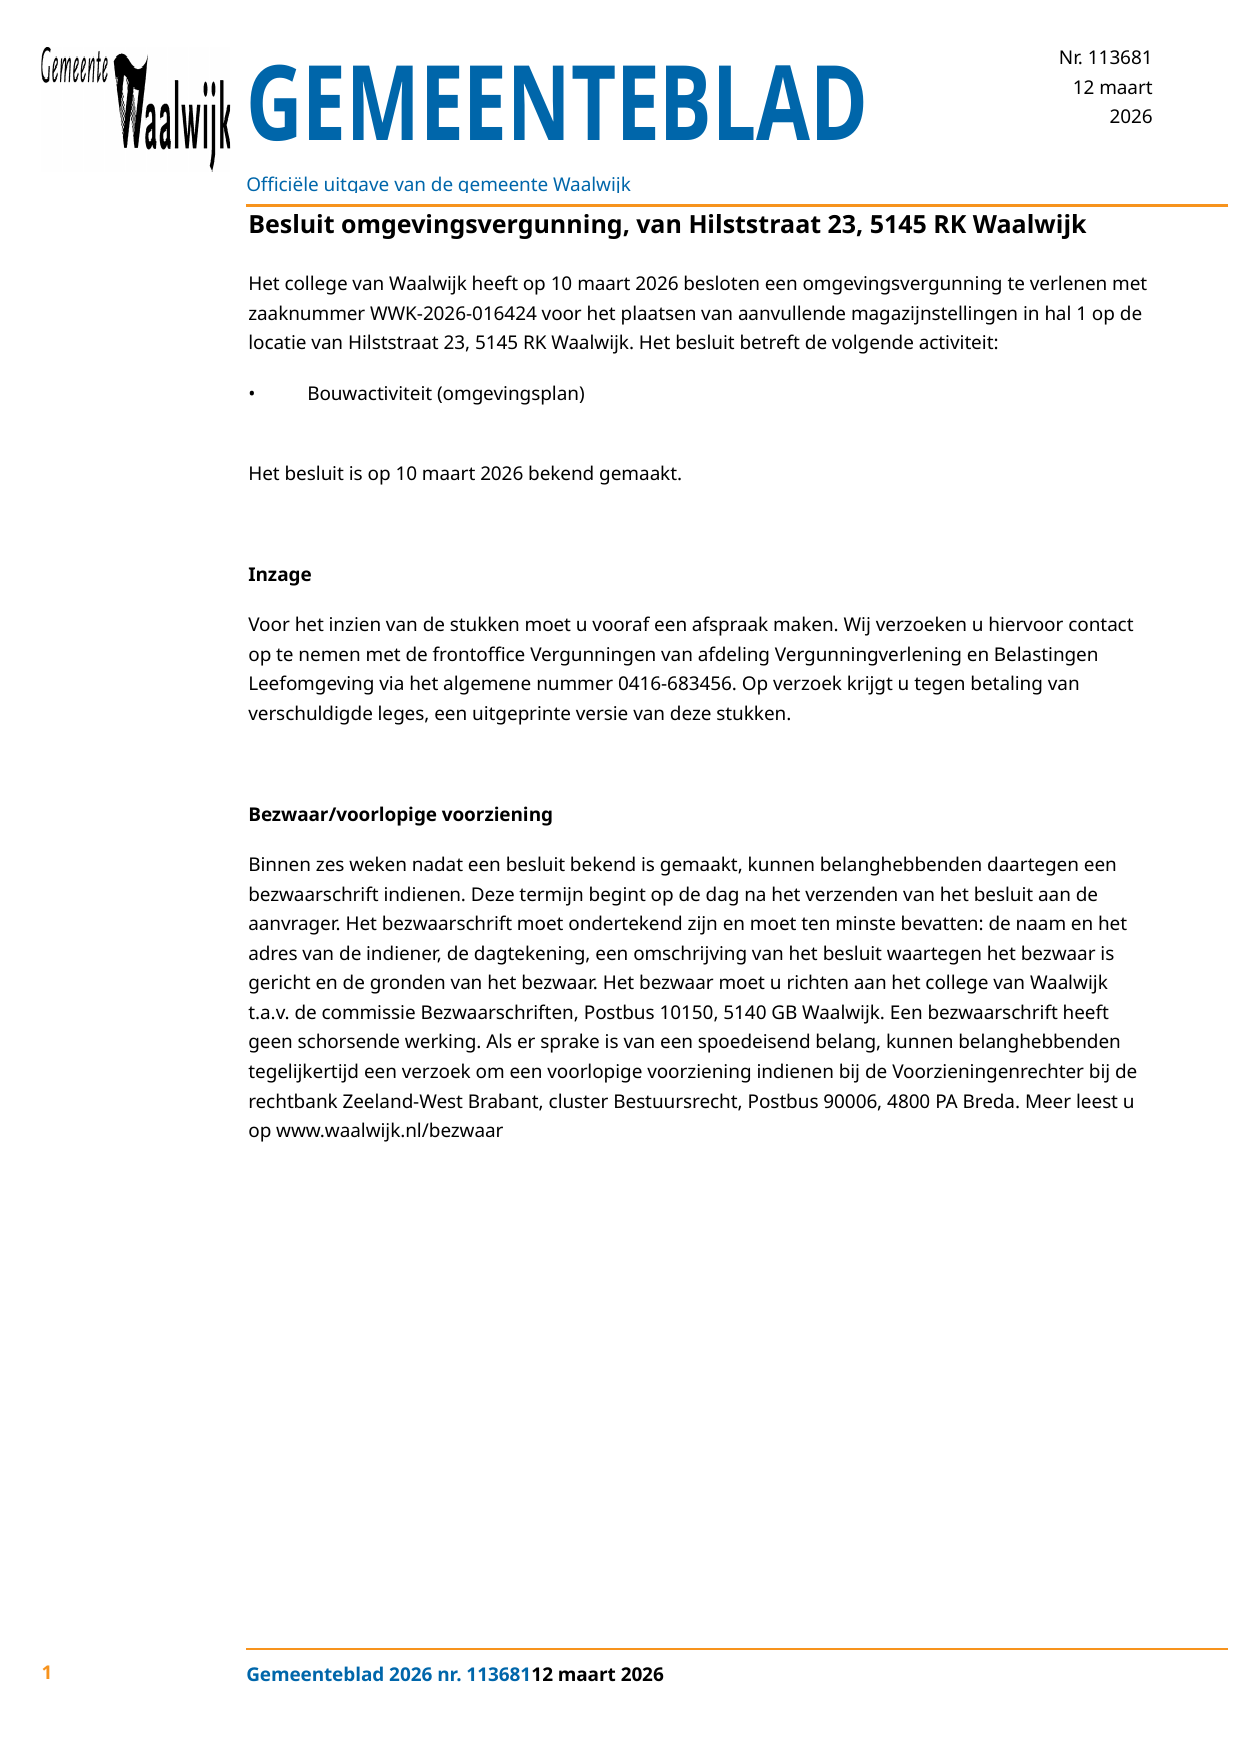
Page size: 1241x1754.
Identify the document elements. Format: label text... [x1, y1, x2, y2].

text Het besluit is op 10 maart 2026 bekend gemaakt. [248, 460, 1152, 486]
text Besluit omgevingsvergunning, van Hilststraat 23, 5145 RK Waalwijk [248, 207, 1152, 241]
text Binnen zes weken nadat een besluit bekend is gemaakt, kunnen belanghebbenden daartegen een bezwaarschrift indienen. Deze termijn begint op de dag na het verzenden van het besluit aan de aanvrager. Het bezwaarschrift moet ondertekend zijn en moet ten minste bevatten: de naam en het adres van de indiener, de dagtekening, een omschrijving van het besluit waartegen het bezwaar is gericht en de gronden van het bezwaar. Het bezwaar moet u richten aan het college van Waalwijk t.a.v. de commissie Bezwaarschriften, Postbus 10150, 5140 GB Waalwijk. Een bezwaarschrift heeft geen schorsende werking. Als er sprake is van een spoedeisend belang, kunnen belanghebbenden tegelijkertijd een verzoek om een voorlopige voorziening indienen bij de Voorzieningenrechter bij de rechtbank Zeeland-West Brabant, cluster Bestuursrecht, Postbus 90006, 4800 PA Breda. Meer leest u op www.waalwijk.nl/bezwaar [248, 851, 1152, 1143]
text Voor het inzien van de stukken moet u vooraf een afspraak maken. Wij verzoeken u hiervoor contact op te nemen met de frontoffice Vergunningen van afdeling Vergunningverlening en Belastingen Leefomgeving via het algemene nummer 0416-683456. Op verzoek krijgt u tegen betaling van verschuldigde leges, een uitgeprinte versie van deze stukken. [248, 611, 1152, 726]
picture [41, 47, 231, 172]
text Inzage [248, 561, 1152, 586]
text Het college van Waalwijk heeft op 10 maart 2026 besloten een omgevingsvergunning te verlenen met zaaknummer WWK-2026-016424 voor het plaatsen van aanvullende magazijnstellingen in hal 1 op de locatie van Hilststraat 23, 5145 RK Waalwijk. Het besluit betreft de volgende activiteit: [248, 270, 1152, 355]
text Bezwaar/voorlopige voorziening [248, 801, 1152, 826]
list Bouwactiviteit (omgevingsplan) [248, 380, 1152, 406]
